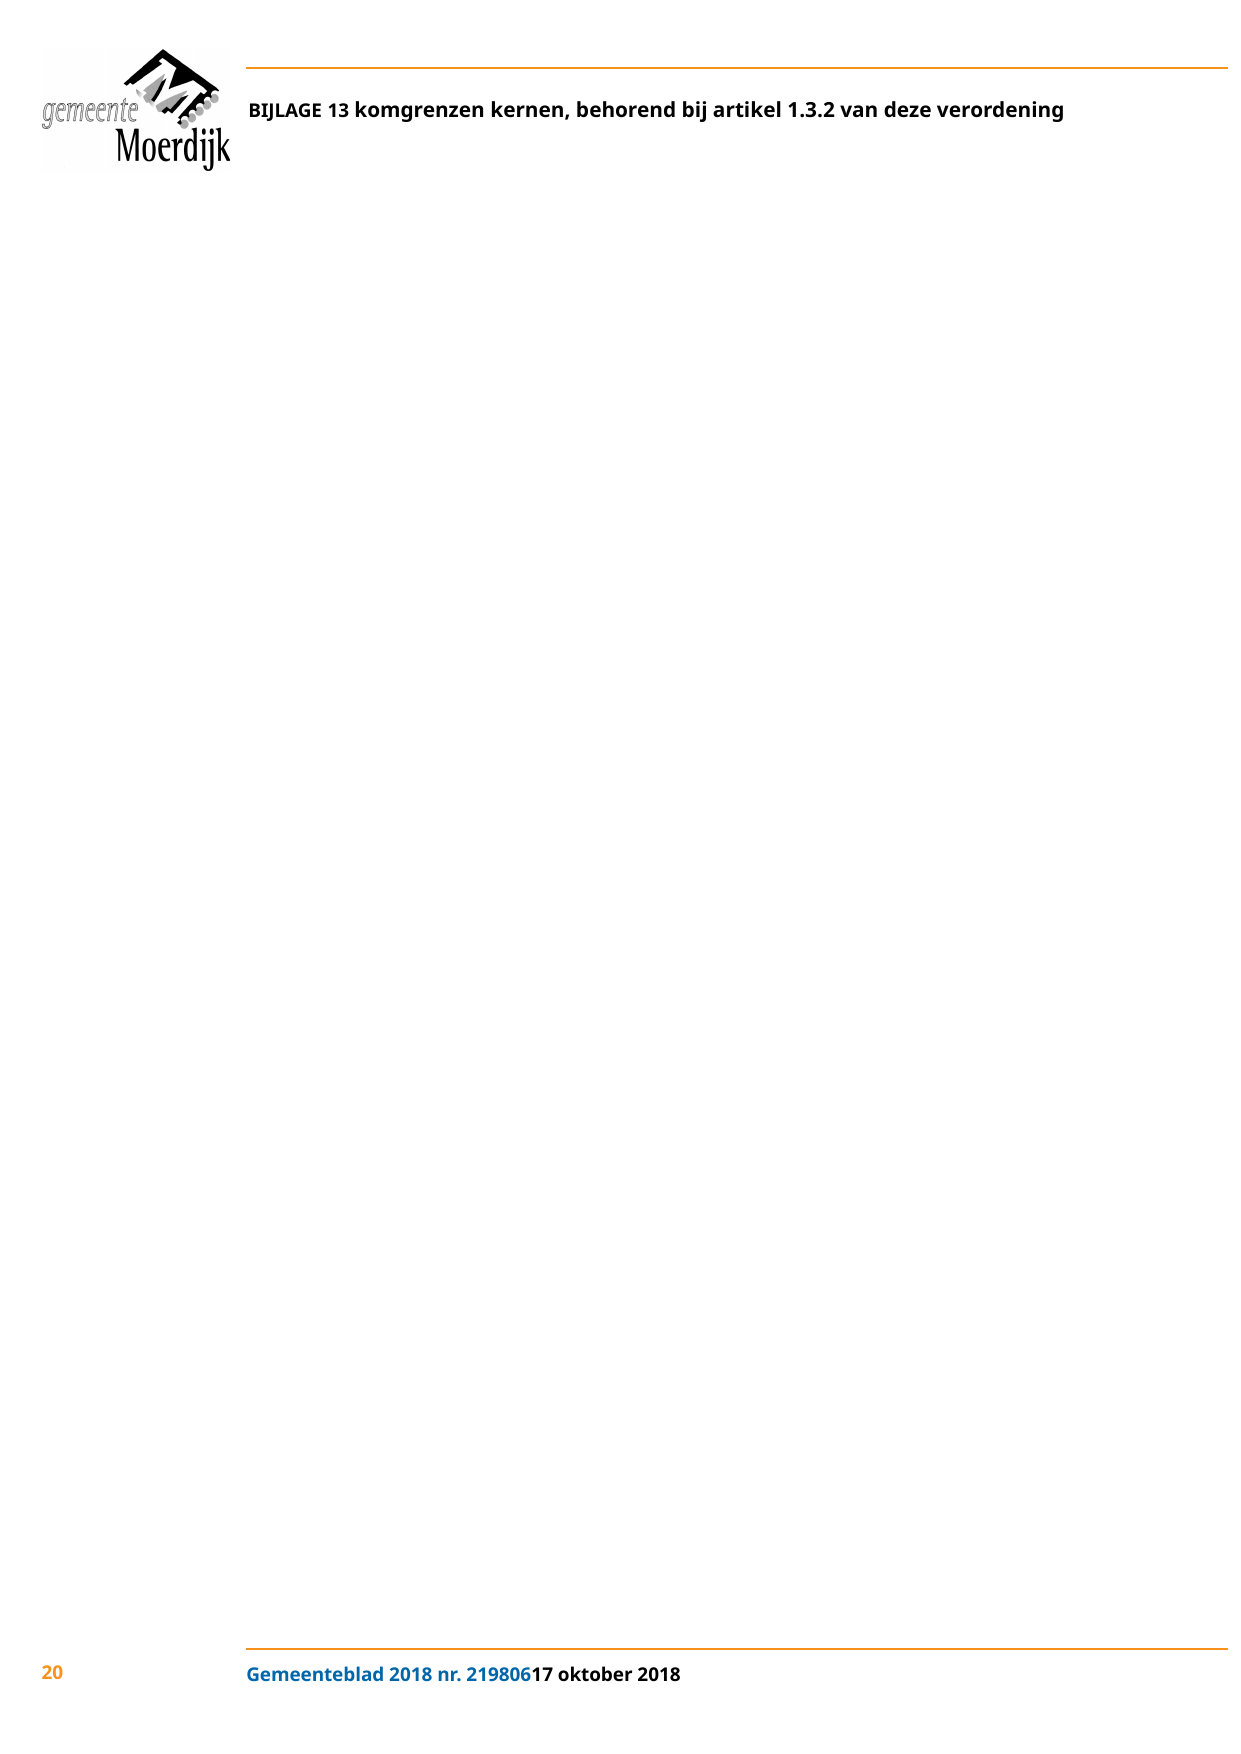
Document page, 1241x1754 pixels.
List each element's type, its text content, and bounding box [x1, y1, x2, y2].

picture [41, 47, 231, 172]
text BIJLAGE 13 komgrenzen kernen, behorend bij artikel 1.3.2 van deze verordening [248, 95, 1152, 123]
